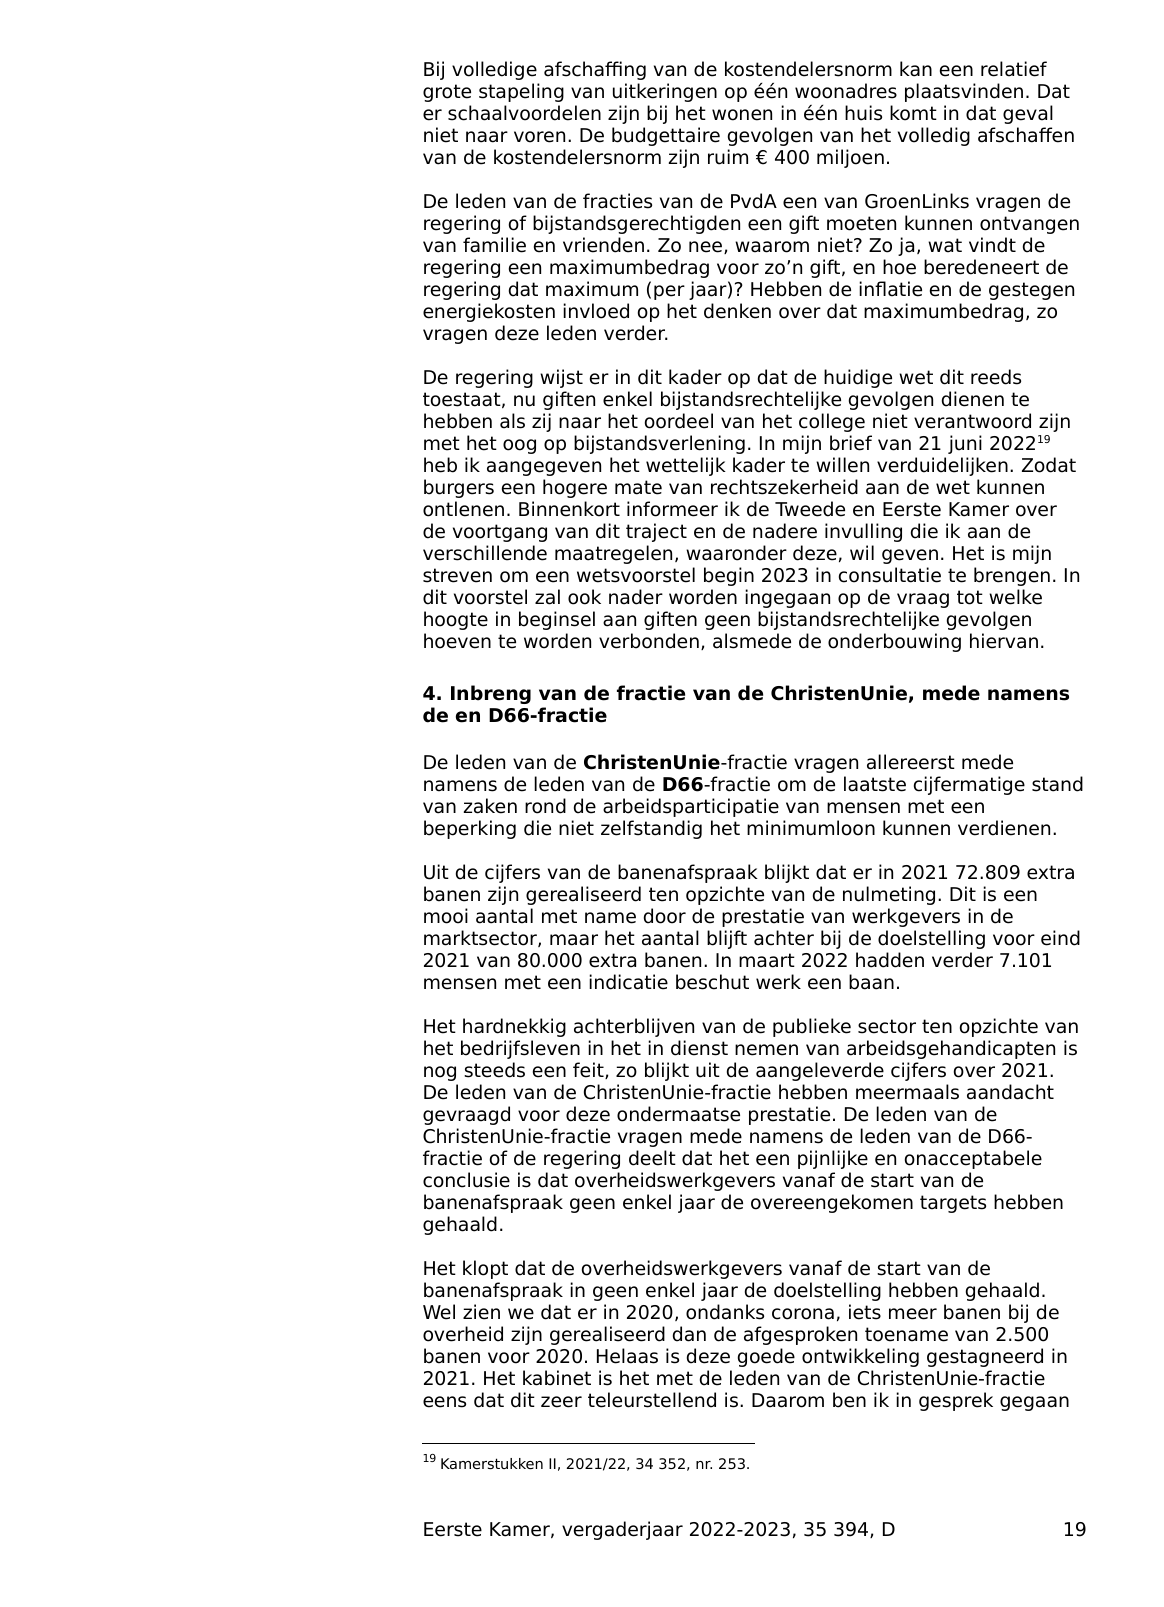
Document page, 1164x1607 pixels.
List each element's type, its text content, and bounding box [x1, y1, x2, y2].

text Bij volledige afschaffing van de kostendelersnorm kan een relatief grote stapeling van uitkeringen op één woonadres plaatsvinden. Dat er schaalvoordelen zijn bij het wonen in één huis komt in dat geval niet naar voren. De budgettaire gevolgen van het volledig afschaffen van de kostendelersnorm zijn ruim € 400 miljoen. [422, 59, 1087, 169]
subtitle 4. Inbreng van de fractie van de ChristenUnie, mede namens de en D66-fractie [422, 683, 1087, 727]
text De regering wijst er in dit kader op dat de huidige wet dit reeds toestaat, nu giften enkel bijstandsrechtelijke gevolgen dienen te hebben als zij naar het oordeel van het college niet verantwoord zijn met het oog op bijstandsverlening. In mijn brief van 21 juni 2022 heb ik aangegeven het wettelijk kader te willen verduidelijken. Zodat burgers een hogere mate van rechtszekerheid aan de wet kunnen ontlenen. Binnenkort informeer ik de Tweede en Eerste Kamer over de voortgang van dit traject en de nadere invulling die ik aan de verschillende maatregelen, waaronder deze, wil geven. Het is mijn streven om een wetsvoorstel begin 2023 in consultatie te brengen. In dit voorstel zal ook nader worden ingegaan op de vraag tot welke hoogte in beginsel aan giften geen bijstandsrechtelijke gevolgen hoeven te worden verbonden, alsmede de onderbouwing hiervan. [422, 367, 1087, 653]
text Het hardnekkig achterblijven van de publieke sector ten opzichte van het bedrijfsleven in het in dienst nemen van arbeidsgehandicapten is nog steeds een feit, zo blijkt uit de aangeleverde cijfers over 2021. De leden van de ChristenUnie-fractie hebben meermaals aandacht gevraagd voor deze ondermaatse prestatie. De leden van de ChristenUnie-fractie vragen mede namens de leden van de D66-fractie of de regering deelt dat het een pijnlijke en onacceptabele conclusie is dat overheidswerkgevers vanaf de start van de banenafspraak geen enkel jaar de overeengekomen targets hebben gehaald. [422, 1016, 1087, 1236]
text Uit de cijfers van de banenafspraak blijkt dat er in 2021 72.809 extra banen zijn gerealiseerd ten opzichte van de nulmeting. Dit is een mooi aantal met name door de prestatie van werkgevers in de marktsector, maar het aantal blijft achter bij de doelstelling voor eind 2021 van 80.000 extra banen. In maart 2022 hadden verder 7.101 mensen met een indicatie beschut werk een baan. [422, 862, 1087, 994]
text Kamerstukken II, 2021/22, 34 352, nr. 253. [422, 1452, 1087, 1474]
text De leden van de ChristenUnie-fractie vragen allereerst mede namens de leden van de D66-fractie om de laatste cijfermatige stand van zaken rond de arbeidsparticipatie van mensen met een beperking die niet zelfstandig het minimumloon kunnen verdienen. [422, 752, 1087, 840]
text Het klopt dat de overheidswerkgevers vanaf de start van de banenafspraak in geen enkel jaar de doelstelling hebben gehaald. Wel zien we dat er in 2020, ondanks corona, iets meer banen bij de overheid zijn gerealiseerd dan de afgesproken toename van 2.500 banen voor 2020. Helaas is deze goede ontwikkeling gestagneerd in 2021. Het kabinet is het met de leden van de ChristenUnie-fractie eens dat dit zeer teleurstellend is. Daarom ben ik in gesprek gegaan [422, 1258, 1087, 1412]
text De leden van de fracties van de PvdA een van GroenLinks vragen de regering of bijstandsgerechtigden een gift moeten kunnen ontvangen van familie en vrienden. Zo nee, waarom niet? Zo ja, wat vindt de regering een maximumbedrag voor zo’n gift, en hoe beredeneert de regering dat maximum (per jaar)? Hebben de inflatie en de gestegen energiekosten invloed op het denken over dat maximumbedrag, zo vragen deze leden verder. [422, 191, 1087, 345]
